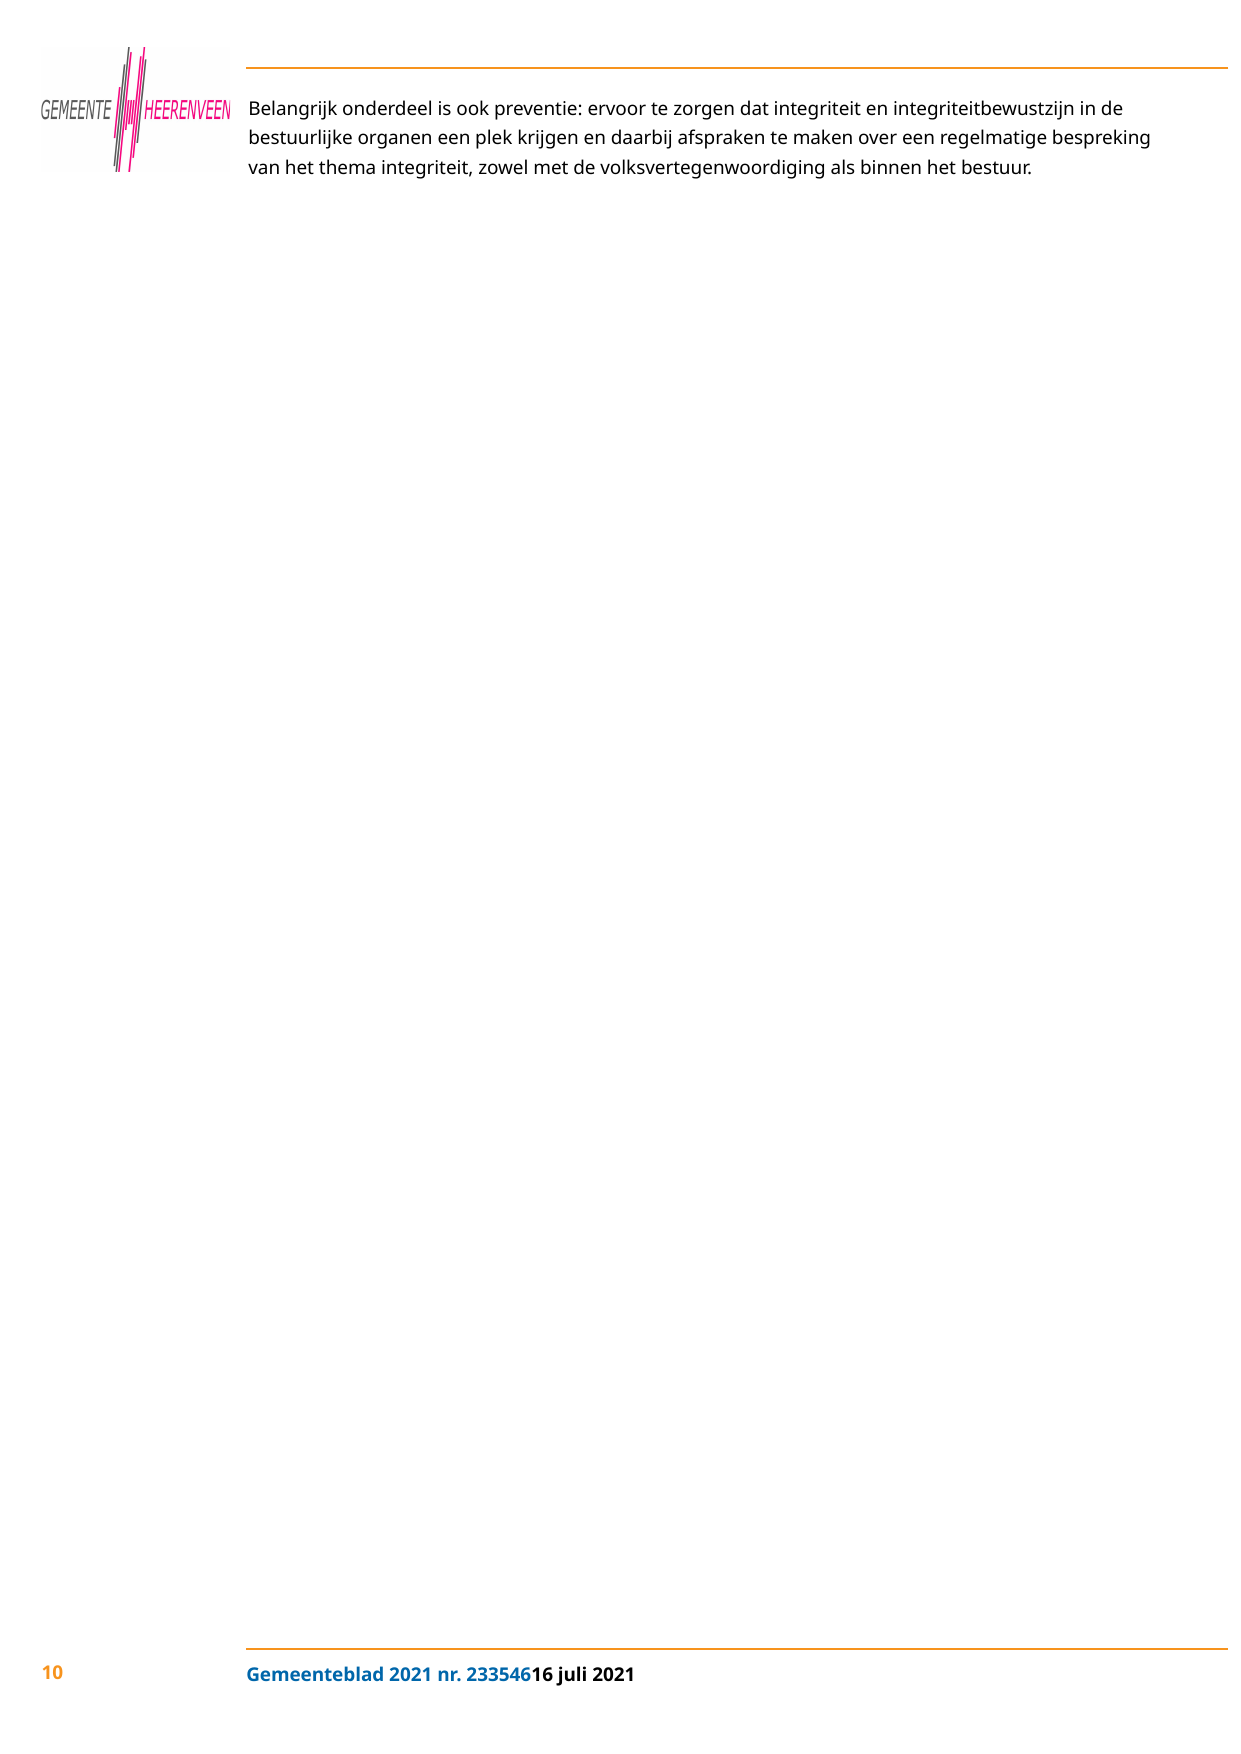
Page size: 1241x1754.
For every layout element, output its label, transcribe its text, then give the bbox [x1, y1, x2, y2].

text Belangrijk onderdeel is ook preventie: ervoor te zorgen dat integriteit en integriteitbewustzijn in de bestuurlijke organen een plek krijgen en daarbij afspraken te maken over een regelmatige bespreking van het thema integriteit, zowel met de volksvertegenwoordiging als binnen het bestuur. [248, 95, 1152, 180]
picture [41, 47, 231, 172]
